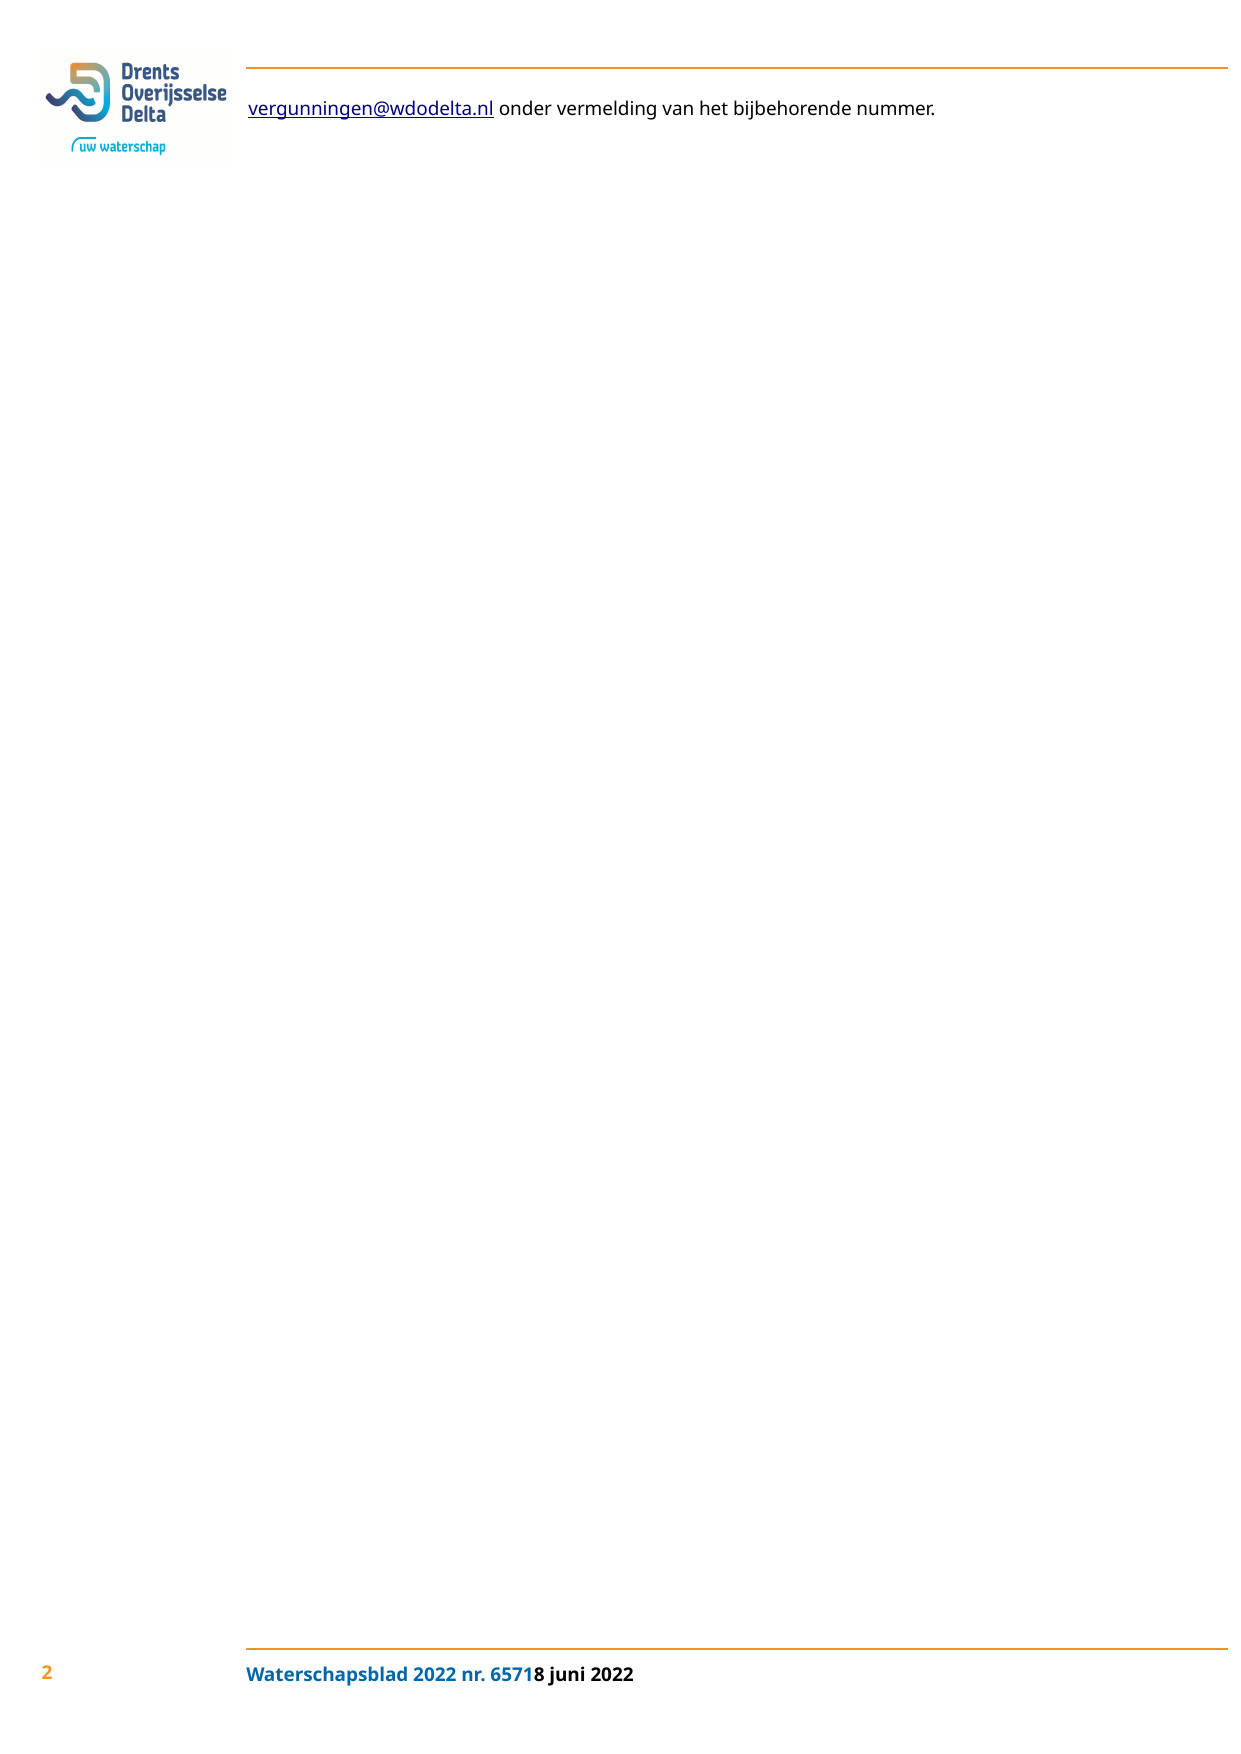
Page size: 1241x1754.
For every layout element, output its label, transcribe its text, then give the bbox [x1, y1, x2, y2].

picture [41, 47, 231, 172]
text vergunningen@wdodelta.nl onder vermelding van het bijbehorende nummer. [248, 95, 1152, 121]
